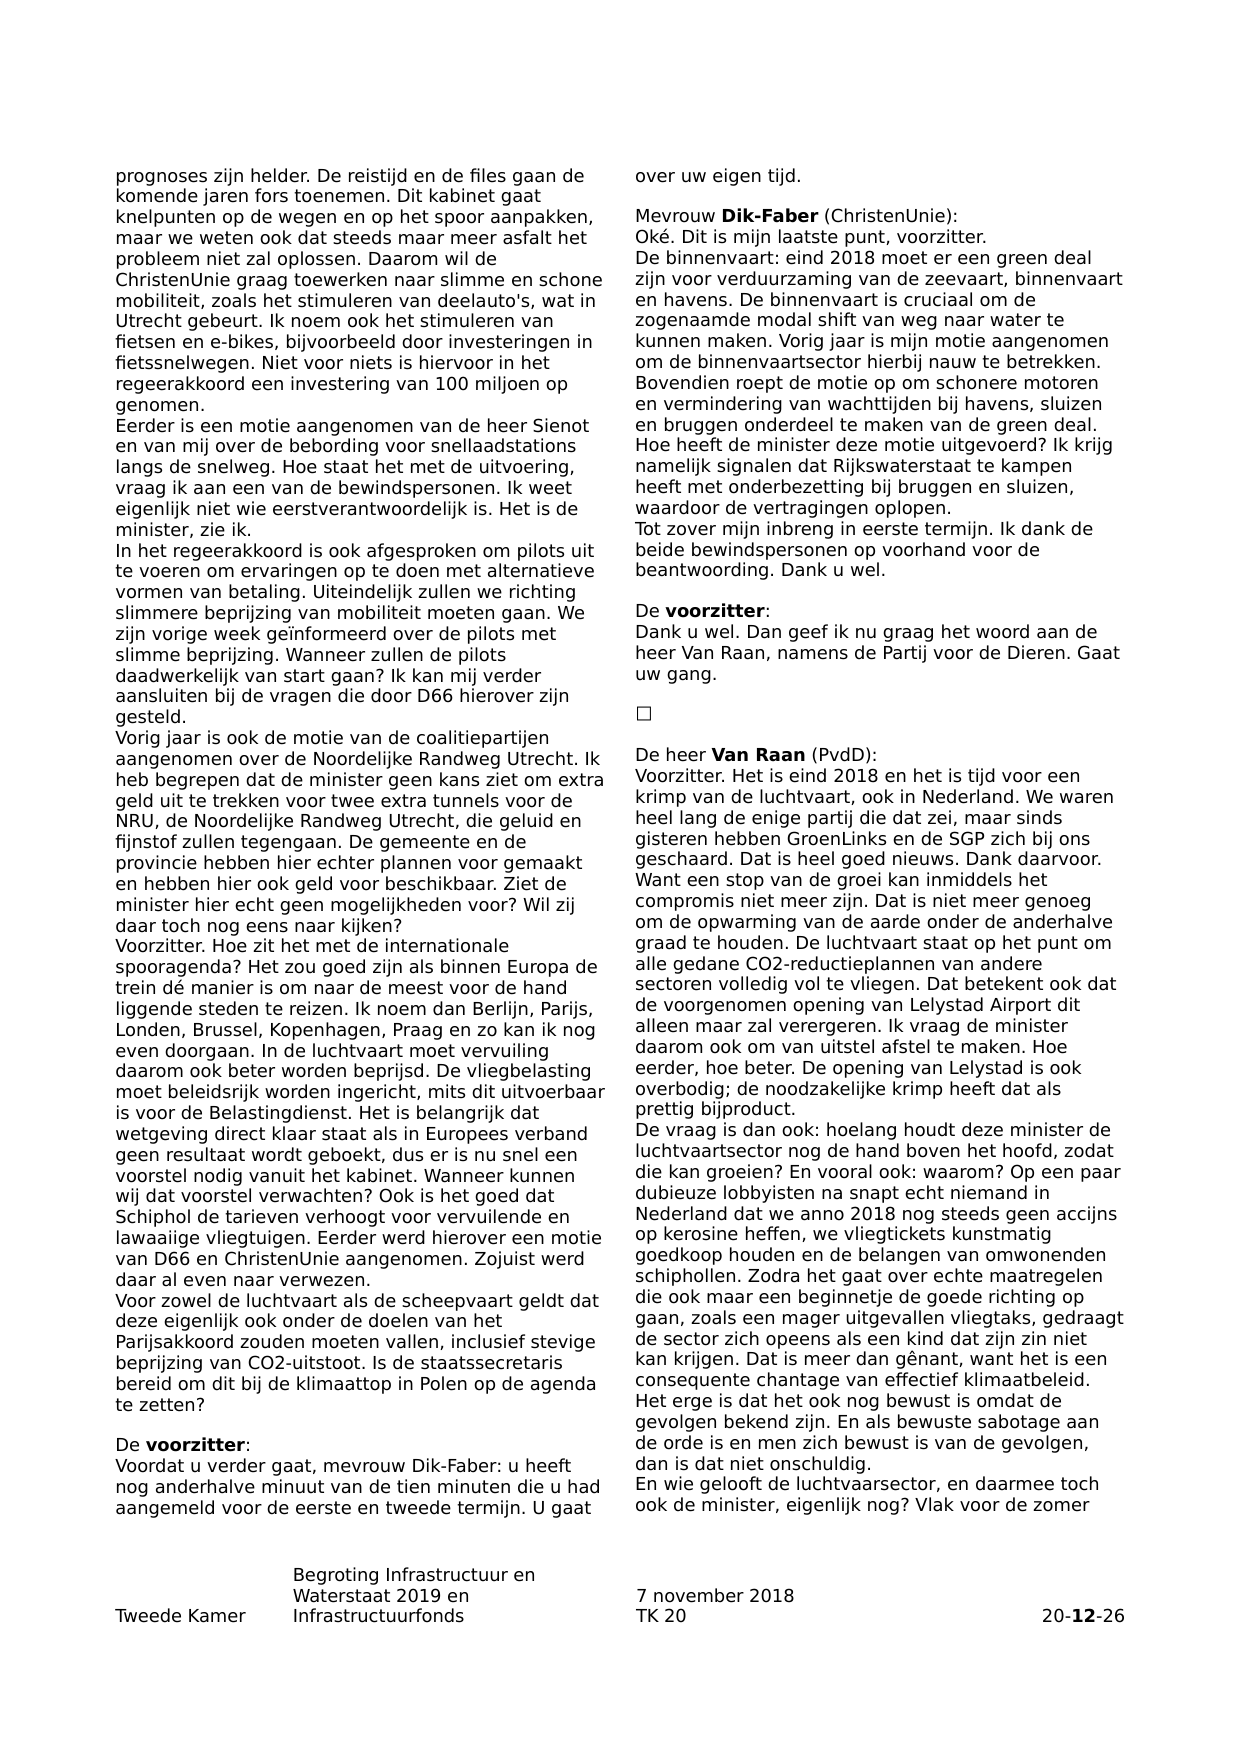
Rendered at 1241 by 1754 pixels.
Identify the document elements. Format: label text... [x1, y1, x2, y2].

text ⬜ [635, 704, 1125, 725]
text De vraag is dan ook: hoelang houdt deze minister de luchtvaartsector nog de hand boven het hoofd, zodat die kan groeien? En vooral ook: waarom? Op een paar dubieuze lobbyisten na snapt echt niemand in Nederland dat we anno 2018 nog steeds geen accijns op kerosine heffen, we vliegtickets kunstmatig goedkoop houden en de belangen van omwonenden schiphollen. Zodra het gaat over echte maatregelen die ook maar een beginnetje de goede richting op gaan, zoals een mager uitgevallen vliegtaks, gedraagt de sector zich opeens als een kind dat zijn zin niet kan krijgen. Dat is meer dan gênant, want het is een consequente chantage van effectief klimaatbeleid. Het erge is dat het ook nog bewust is omdat de gevolgen bekend zijn. En als bewuste sabotage aan de orde is en men zich bewust is van de gevolgen, dan is dat niet onschuldig. [635, 1120, 1125, 1474]
text Tot zover mijn inbreng in eerste termijn. Ik dank de beide bewindspersonen op voorhand voor de beantwoording. Dank u wel. [635, 518, 1125, 581]
text over uw eigen tijd. [635, 165, 1125, 186]
text De heer Van Raan (PvdD): [635, 745, 1125, 766]
text In het regeerakkoord is ook afgesproken om pilots uit te voeren om ervaringen op te doen met alternatieve vormen van betaling. Uiteindelijk zullen we richting slimmere beprijzing van mobiliteit moeten gaan. We zijn vorige week geïnformeerd over de pilots met slimme beprijzing. Wanneer zullen de pilots daadwerkelijk van start gaan? Ik kan mij verder aansluiten bij de vragen die door D66 hierover zijn gesteld. [115, 540, 605, 728]
text Vorig jaar is ook de motie van de coalitiepartijen aangenomen over de Noordelijke Randweg Utrecht. Ik heb begrepen dat de minister geen kans ziet om extra geld uit te trekken voor twee extra tunnels voor de NRU, de Noordelijke Randweg Utrecht, die geluid en fijnstof zullen tegengaan. De gemeente en de provincie hebben hier echter plannen voor gemaakt en hebben hier ook geld voor beschikbaar. Ziet de minister hier echt geen mogelijkheden voor? Wil zij daar toch nog eens naar kijken? [115, 728, 605, 936]
text Voordat u verder gaat, mevrouw Dik-Faber: u heeft nog anderhalve minuut van de tien minuten die u had aangemeld voor de eerste en tweede termijn. U gaat [115, 1456, 605, 1518]
text Eerder is een motie aangenomen van de heer Sienot en van mij over de bebording voor snellaadstations langs de snelweg. Hoe staat het met de uitvoering, vraag ik aan een van de bewindspersonen. Ik weet eigenlijk niet wie eerstverantwoordelijk is. Het is de minister, zie ik. [115, 415, 605, 540]
text De binnenvaart: eind 2018 moet er een green deal zijn voor verduurzaming van de zeevaart, binnenvaart en havens. De binnenvaart is cruciaal om de zogenaamde modal shift van weg naar water te kunnen maken. Vorig jaar is mijn motie aangenomen om de binnenvaartsector hierbij nauw te betrekken. Bovendien roept de motie op om schonere motoren en vermindering van wachttijden bij havens, sluizen en bruggen onderdeel te maken van de green deal. Hoe heeft de minister deze motie uitgevoerd? Ik krijg namelijk signalen dat Rijkswaterstaat te kampen heeft met onderbezetting bij bruggen en sluizen, waardoor de vertragingen oplopen. [635, 248, 1125, 518]
text prognoses zijn helder. De reistijd en de files gaan de komende jaren fors toenemen. Dit kabinet gaat knelpunten op de wegen en op het spoor aanpakken, maar we weten ook dat steeds maar meer asfalt het probleem niet zal oplossen. Daarom wil de ChristenUnie graag toewerken naar slimme en schone mobiliteit, zoals het stimuleren van deelauto's, wat in Utrecht gebeurt. Ik noem ook het stimuleren van fietsen en e-bikes, bijvoorbeeld door investeringen in fietssnelwegen. Niet voor niets is hiervoor in het regeerakkoord een investering van 100 miljoen op genomen. [115, 165, 605, 415]
text De voorzitter: [635, 601, 1125, 622]
text Voorzitter. Hoe zit het met de internationale spooragenda? Het zou goed zijn als binnen Europa de trein dé manier is om naar de meest voor de hand liggende steden te reizen. Ik noem dan Berlijn, Parijs, Londen, Brussel, Kopenhagen, Praag en zo kan ik nog even doorgaan. In de luchtvaart moet vervuiling daarom ook beter worden beprijsd. De vliegbelasting moet beleidsrijk worden ingericht, mits dit uitvoerbaar is voor de Belastingdienst. Het is belangrijk dat wetgeving direct klaar staat als in Europees verband geen resultaat wordt geboekt, dus er is nu snel een voorstel nodig vanuit het kabinet. Wanneer kunnen wij dat voorstel verwachten? Ook is het goed dat Schiphol de tarieven verhoogt voor vervuilende en lawaaiige vliegtuigen. Eerder werd hierover een motie van D66 en ChristenUnie aangenomen. Zojuist werd daar al even naar verwezen. [115, 936, 605, 1290]
text De voorzitter: [115, 1435, 605, 1456]
text Mevrouw Dik-Faber (ChristenUnie): [635, 206, 1125, 227]
text Oké. Dit is mijn laatste punt, voorzitter. [635, 227, 1125, 248]
text Voor zowel de luchtvaart als de scheepvaart geldt dat deze eigenlijk ook onder de doelen van het Parijsakkoord zouden moeten vallen, inclusief stevige beprijzing van CO2-uitstoot. Is de staatssecretaris bereid om dit bij de klimaattop in Polen op de agenda te zetten? [115, 1290, 605, 1415]
text Dank u wel. Dan geef ik nu graag het woord aan de heer Van Raan, namens de Partij voor de Dieren. Gaat uw gang. [635, 622, 1125, 684]
text Voorzitter. Het is eind 2018 en het is tijd voor een krimp van de luchtvaart, ook in Nederland. We waren heel lang de enige partij die dat zei, maar sinds gisteren hebben GroenLinks en de SGP zich bij ons geschaard. Dat is heel goed nieuws. Dank daarvoor. Want een stop van de groei kan inmiddels het compromis niet meer zijn. Dat is niet meer genoeg om de opwarming van de aarde onder de anderhalve graad te houden. De luchtvaart staat op het punt om alle gedane CO2-reductieplannen van andere sectoren volledig vol te vliegen. Dat betekent ook dat de voorgenomen opening van Lelystad Airport dit alleen maar zal verergeren. Ik vraag de minister daarom ook om van uitstel afstel te maken. Hoe eerder, hoe beter. De opening van Lelystad is ook overbodig; de noodzakelijke krimp heeft dat als prettig bijproduct. [635, 766, 1125, 1120]
text En wie gelooft de luchtvaarsector, en daarmee toch ook de minister, eigenlijk nog? Vlak voor de zomer [635, 1474, 1125, 1516]
